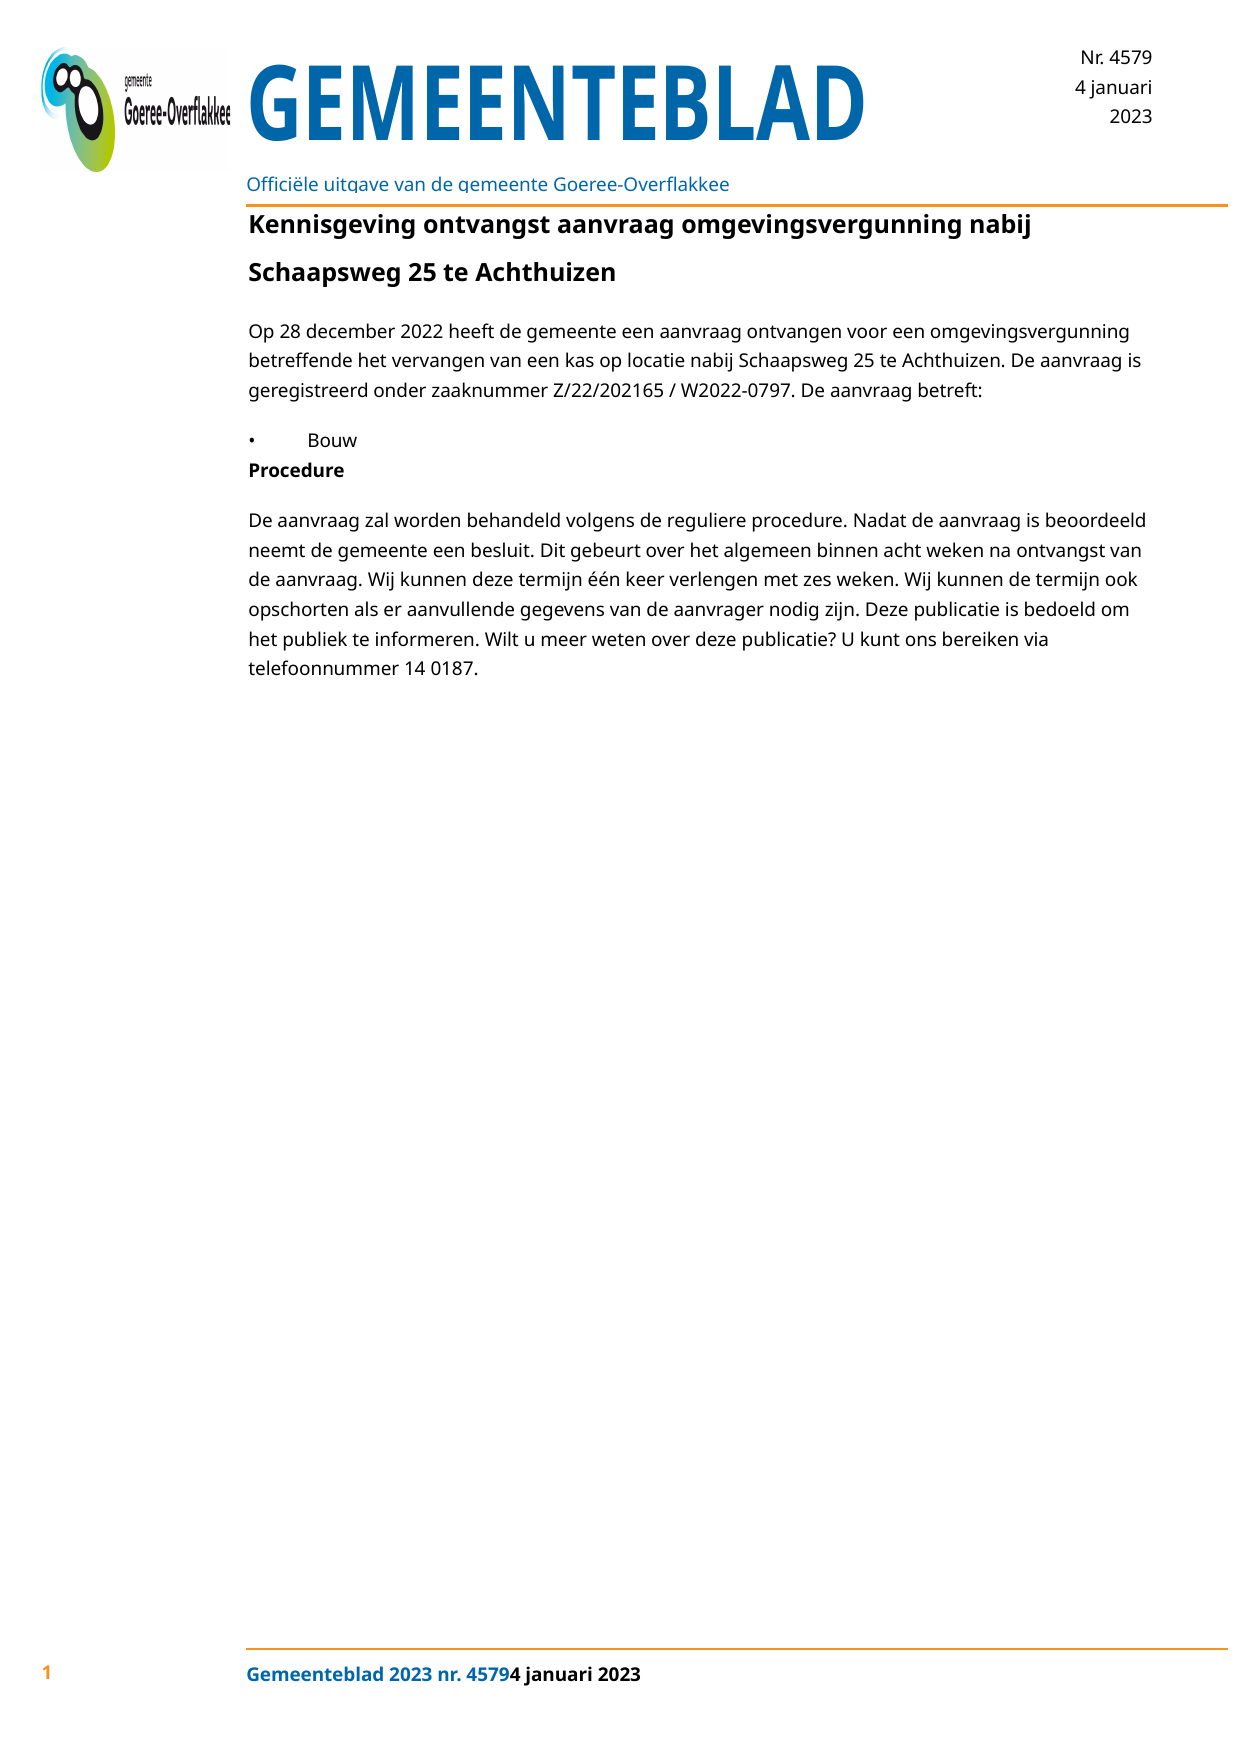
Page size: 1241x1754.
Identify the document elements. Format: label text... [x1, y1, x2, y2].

text Op 28 december 2022 heeft de gemeente een aanvraag ontvangen voor een omgevingsvergunning betreffende het vervangen van een kas op locatie nabij Schaapsweg 25 te Achthuizen. De aanvraag is geregistreerd onder zaaknummer Z/22/202165 / W2022-0797. De aanvraag betreft: [248, 318, 1152, 403]
text De aanvraag zal worden behandeld volgens de reguliere procedure. Nadat de aanvraag is beoordeeld neemt de gemeente een besluit. Dit gebeurt over het algemeen binnen acht weken na ontvangst van de aanvraag. Wij kunnen deze termijn één keer verlengen met zes weken. Wij kunnen de termijn ook opschorten als er aanvullende gegevens van de aanvrager nodig zijn. Deze publicatie is bedoeld om het publiek te informeren. Wilt u meer weten over deze publicatie? U kunt ons bereiken via telefoonnummer 14 0187. [248, 507, 1152, 681]
list Bouw [248, 427, 1152, 453]
text Procedure [248, 457, 1152, 483]
text Kennisgeving ontvangst aanvraag omgevingsvergunning nabij Schaapsweg 25 te Achthuizen [248, 207, 1152, 288]
picture [41, 47, 231, 172]
